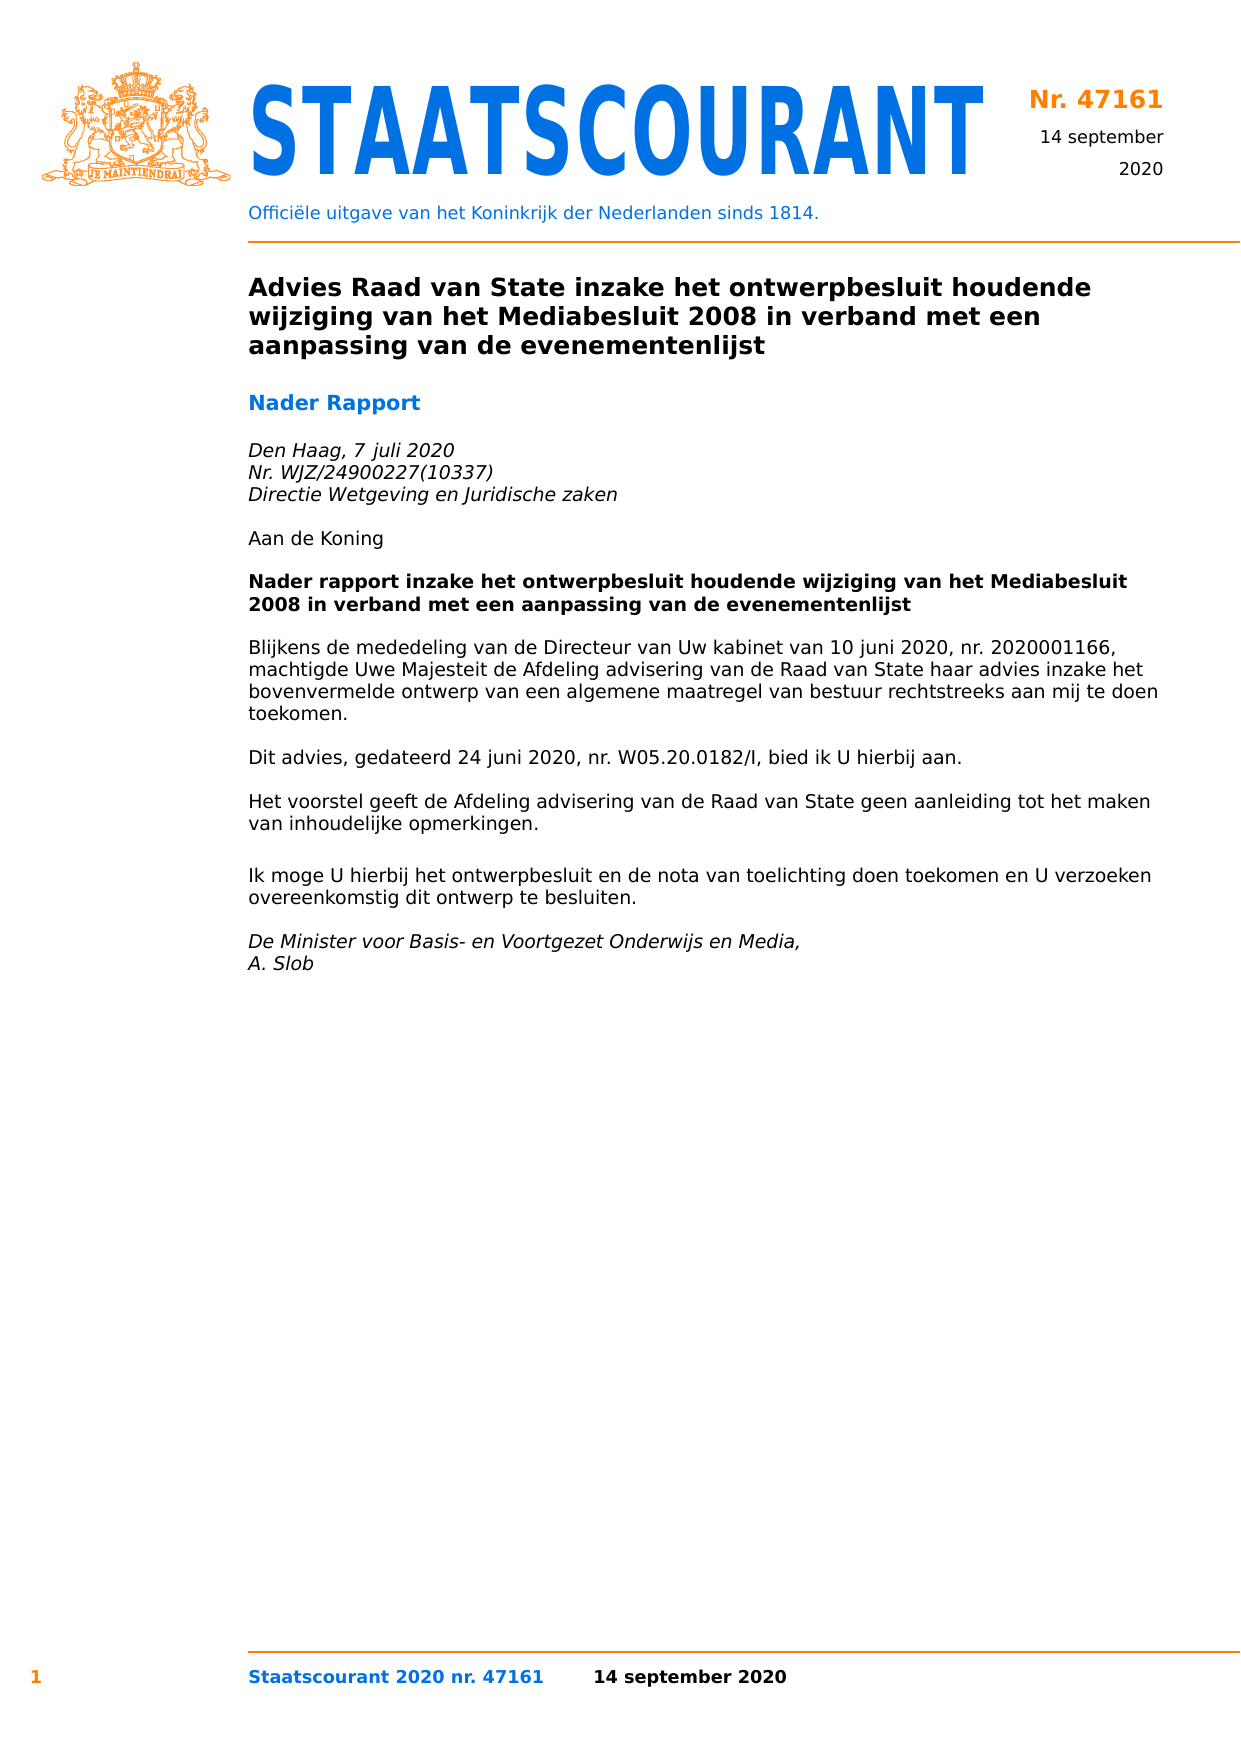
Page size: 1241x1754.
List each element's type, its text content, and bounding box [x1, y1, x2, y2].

picture [41, 62, 231, 186]
text Het voorstel geeft de Afdeling advisering van de Raad van State geen aanleiding tot het maken van inhoudelijke opmerkingen. [248, 791, 1163, 835]
text Directie Wetgeving en Juridische zaken [248, 484, 1163, 506]
text Den Haag, 7 juli 2020 [248, 440, 1163, 462]
text Ik moge U hierbij het ontwerpbesluit en de nota van toelichting doen toekomen en U verzoeken overeenkomstig dit ontwerp te besluiten. [248, 865, 1163, 909]
text Nr. WJZ/24900227(10337) [248, 462, 1163, 484]
text Aan de Koning [248, 528, 1163, 549]
text Dit advies, gedateerd 24 juni 2020, nr. W05.20.0182/I, bied ik U hierbij aan. [248, 747, 1163, 769]
subtitle Advies Raad van State inzake het ontwerpbesluit houdende wijziging van het Mediabesluit 2008 in verband met een aanpassing van de evenementenlijst [248, 273, 1163, 361]
table_cell 14 september [998, 121, 1240, 153]
table_cell 2020 [998, 153, 1240, 203]
table_cell Officiële uitgave van het Koninkrijk der Nederlanden sinds 1814. [248, 203, 1240, 241]
text Nader rapport inzake het ontwerpbesluit houdende wijziging van het Mediabesluit 2008 in verband met een aanpassing van de evenementenlijst [248, 571, 1163, 615]
table_header Nr. 47161 [998, 62, 1240, 121]
table_header STAATSCOURANT [248, 62, 998, 203]
text Blijkens de mededeling van de Directeur van Uw kabinet van 10 juni 2020, nr. 2020001166, machtigde Uwe Majesteit de Afdeling advisering van de Raad van State haar advies inzake het bovenvermelde ontwerp van een algemene maatregel van bestuur rechtstreeks aan mij te doen toekomen. [248, 637, 1163, 725]
text De Minister voor Basis- en Voortgezet Onderwijs en Media, A. Slob [248, 931, 1163, 975]
table_header [25, 62, 248, 241]
subtitle Nader Rapport [248, 391, 1163, 415]
